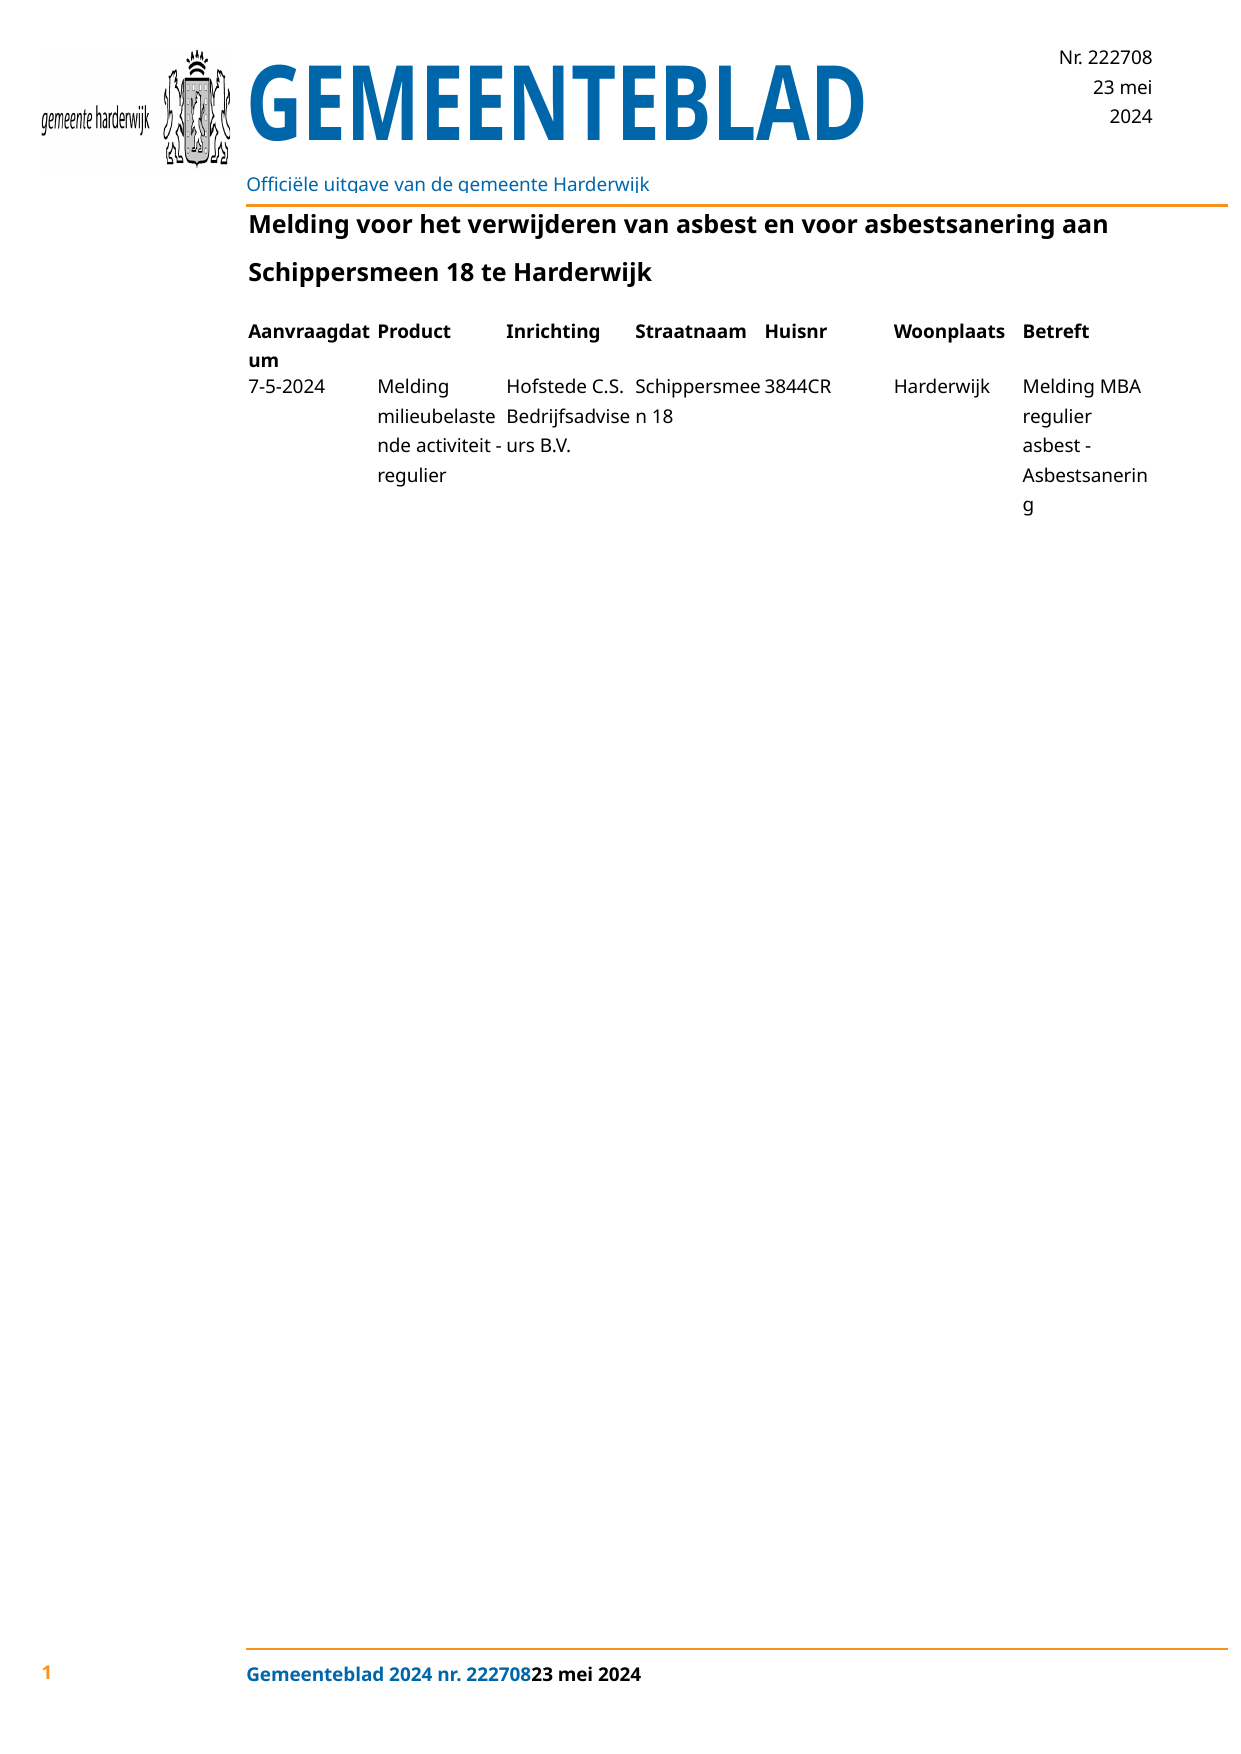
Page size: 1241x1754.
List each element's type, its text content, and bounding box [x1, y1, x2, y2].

table_cell 7-5-2024 [248, 373, 377, 517]
table_header Aanvraagdatum [248, 318, 377, 373]
table_header Straatnaam [635, 318, 764, 373]
table_header Huisnr [764, 318, 893, 373]
table_header Betreft [1023, 318, 1152, 373]
table_cell 3844CR [764, 373, 893, 517]
table_cell Schippersmeen 18 [635, 373, 764, 517]
picture [41, 47, 231, 172]
text Melding voor het verwijderen van asbest en voor asbestsanering aan Schippersmeen 18 te Harderwijk [248, 207, 1152, 288]
table_header Woonplaats [894, 318, 1022, 373]
table_cell Melding MBA regulier asbest - Asbestsanering [1023, 373, 1152, 517]
table_cell Hofstede C.S. Bedrijfsadviseurs B.V. [506, 373, 635, 517]
table_cell Harderwijk [894, 373, 1022, 517]
table_header Product [377, 318, 506, 373]
table_header Inrichting [506, 318, 635, 373]
table_cell Melding milieubelastende activiteit - regulier [377, 373, 506, 517]
